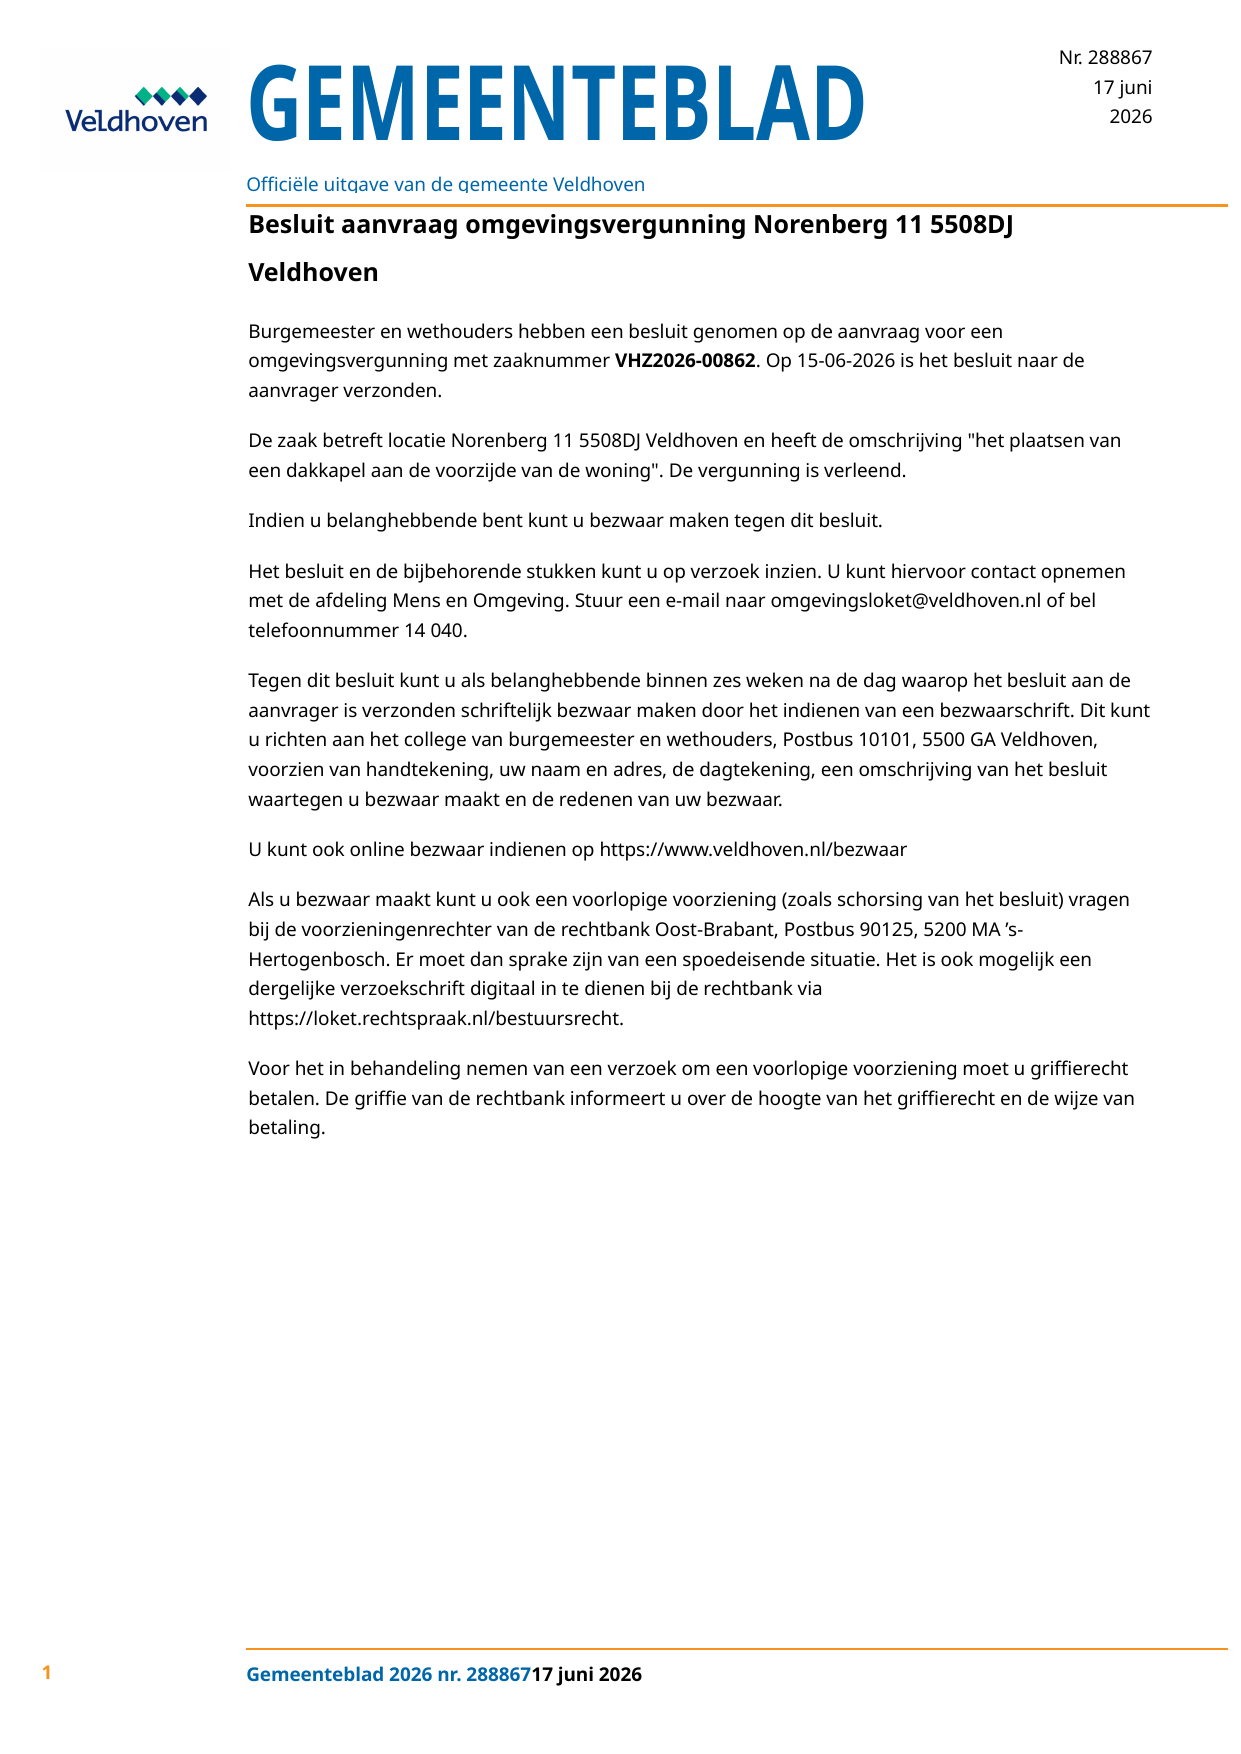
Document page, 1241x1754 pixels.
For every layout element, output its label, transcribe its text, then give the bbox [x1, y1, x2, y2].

text Besluit aanvraag omgevingsvergunning Norenberg 11 5508DJ Veldhoven [248, 207, 1152, 288]
picture [41, 47, 231, 172]
text U kunt ook online bezwaar indienen op https://www.veldhoven.nl/bezwaar [248, 836, 1152, 862]
text Het besluit en de bijbehorende stukken kunt u op verzoek inzien. U kunt hiervoor contact opnemen met de afdeling Mens en Omgeving. Stuur een e-mail naar omgevingsloket@veldhoven.nl of bel telefoonnummer 14 040. [248, 558, 1152, 643]
text Voor het in behandeling nemen van een verzoek om een voorlopige voorziening moet u griffierecht betalen. De griffie van de rechtbank informeert u over de hoogte van het griffierecht en de wijze van betaling. [248, 1055, 1152, 1140]
text Burgemeester en wethouders hebben een besluit genomen op de aanvraag voor een omgevingsvergunning met zaaknummer VHZ2026-00862. Op 15-06-2026 is het besluit naar de aanvrager verzonden. [248, 318, 1152, 403]
text De zaak betreft locatie Norenberg 11 5508DJ Veldhoven en heeft de omschrijving "het plaatsen van een dakkapel aan de voorzijde van de woning". De vergunning is verleend. [248, 427, 1152, 483]
text Als u bezwaar maakt kunt u ook een voorlopige voorziening (zoals schorsing van het besluit) vragen bij de voorzieningenrechter van de rechtbank Oost-Brabant, Postbus 90125, 5200 MA ’s-Hertogenbosch. Er moet dan sprake zijn van een spoedeisende situatie. Het is ook mogelijk een dergelijke verzoekschrift digitaal in te dienen bij de rechtbank via https://loket.rechtspraak.nl/bestuursrecht. [248, 887, 1152, 1031]
text Tegen dit besluit kunt u als belanghebbende binnen zes weken na de dag waarop het besluit aan de aanvrager is verzonden schriftelijk bezwaar maken door het indienen van een bezwaarschrift. Dit kunt u richten aan het college van burgemeester en wethouders, Postbus 10101, 5500 GA Veldhoven, voorzien van handtekening, uw naam en adres, de dagtekening, een omschrijving van het besluit waartegen u bezwaar maakt en de redenen van uw bezwaar. [248, 667, 1152, 812]
text Indien u belanghebbende bent kunt u bezwaar maken tegen dit besluit. [248, 507, 1152, 533]
